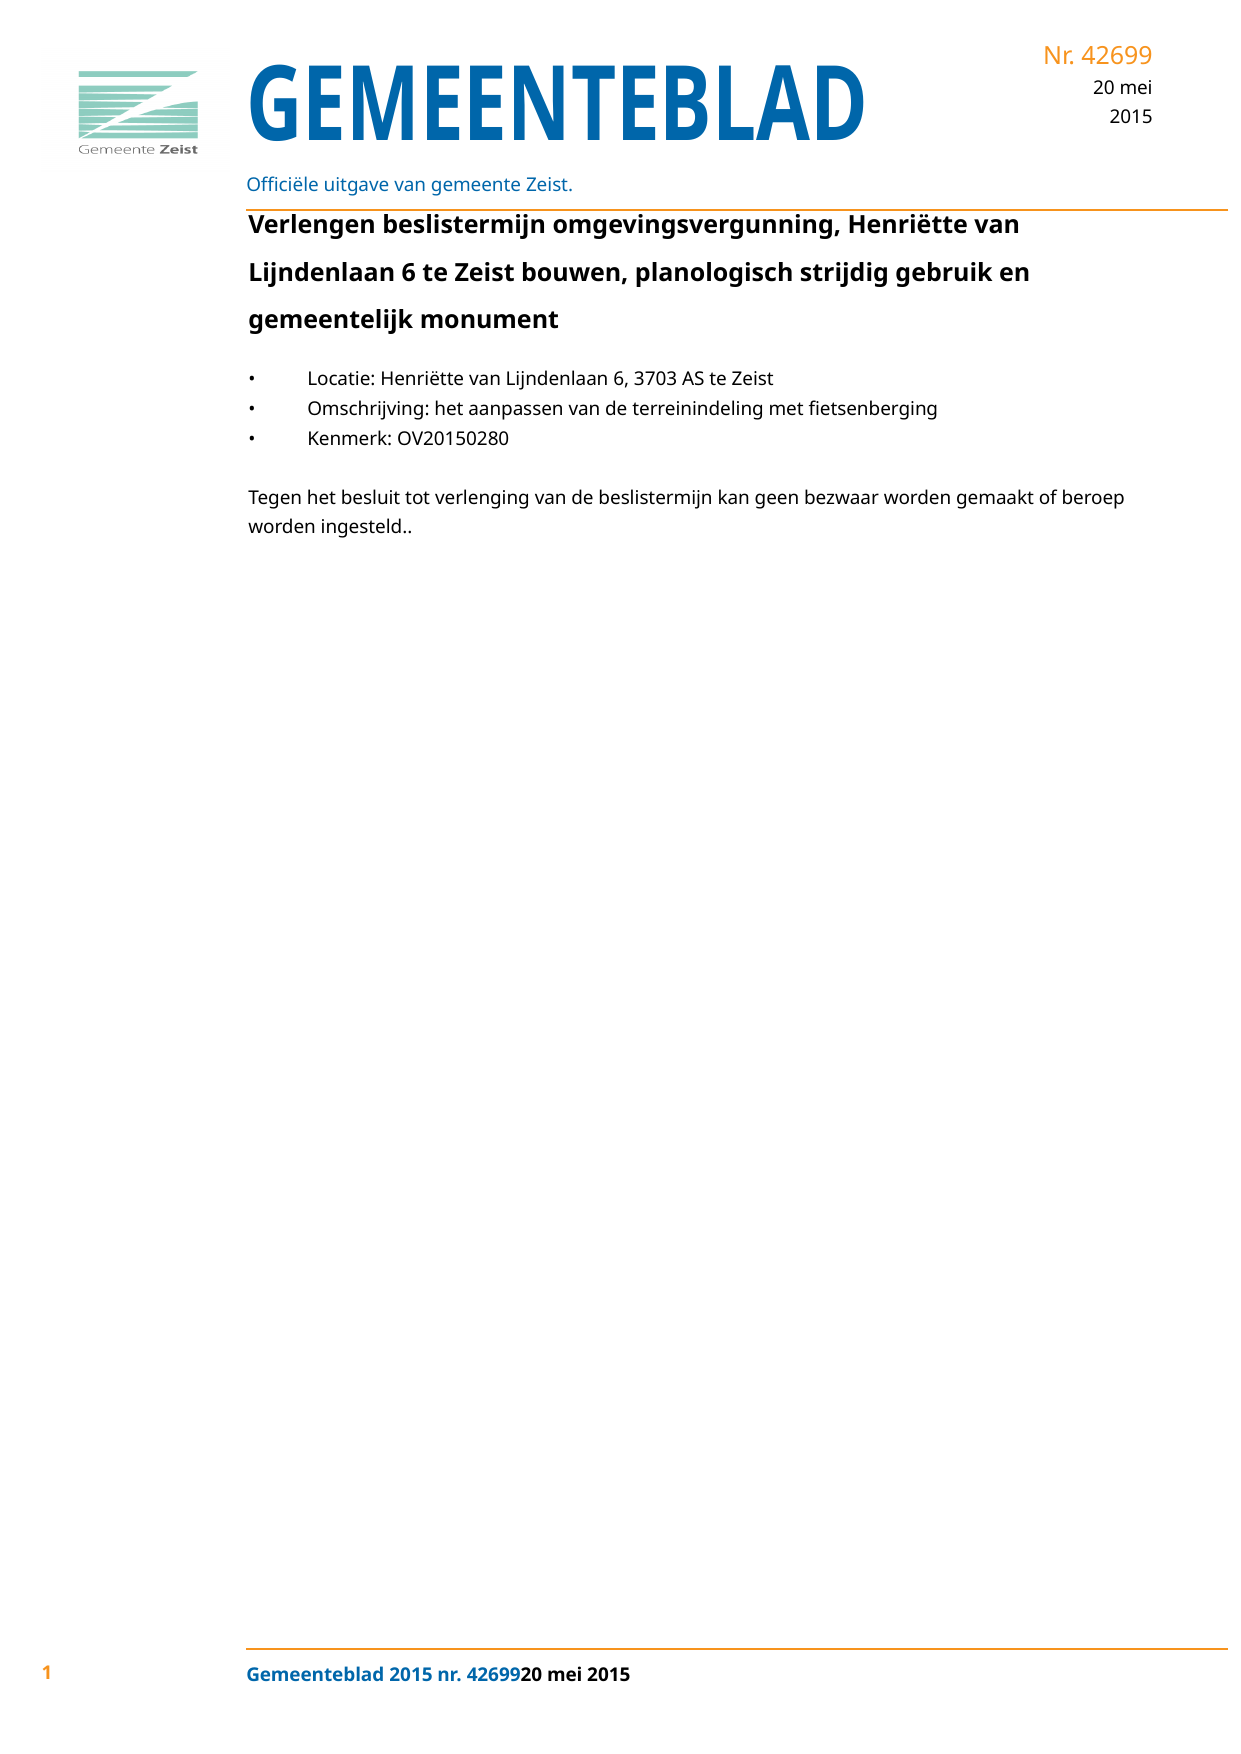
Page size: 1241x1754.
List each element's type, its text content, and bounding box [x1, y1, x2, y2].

text Tegen het besluit tot verlenging van de beslistermijn kan geen bezwaar worden gemaakt of beroep worden ingesteld.. [248, 484, 1152, 539]
list Locatie: Henriëtte van Lijndenlaan 6, 3703 AS te Zeist [248, 366, 1152, 391]
text Verlengen beslistermijn omgevingsvergunning, Henriëtte van Lijndenlaan 6 te Zeist bouwen, planologisch strijdig gebruik en gemeentelijk monument [248, 211, 1152, 336]
picture [41, 47, 231, 172]
list Omschrijving: het aanpassen van de terreinindeling met fietsenberging [248, 395, 1152, 421]
list Kenmerk: OV20150280 [248, 425, 1152, 450]
